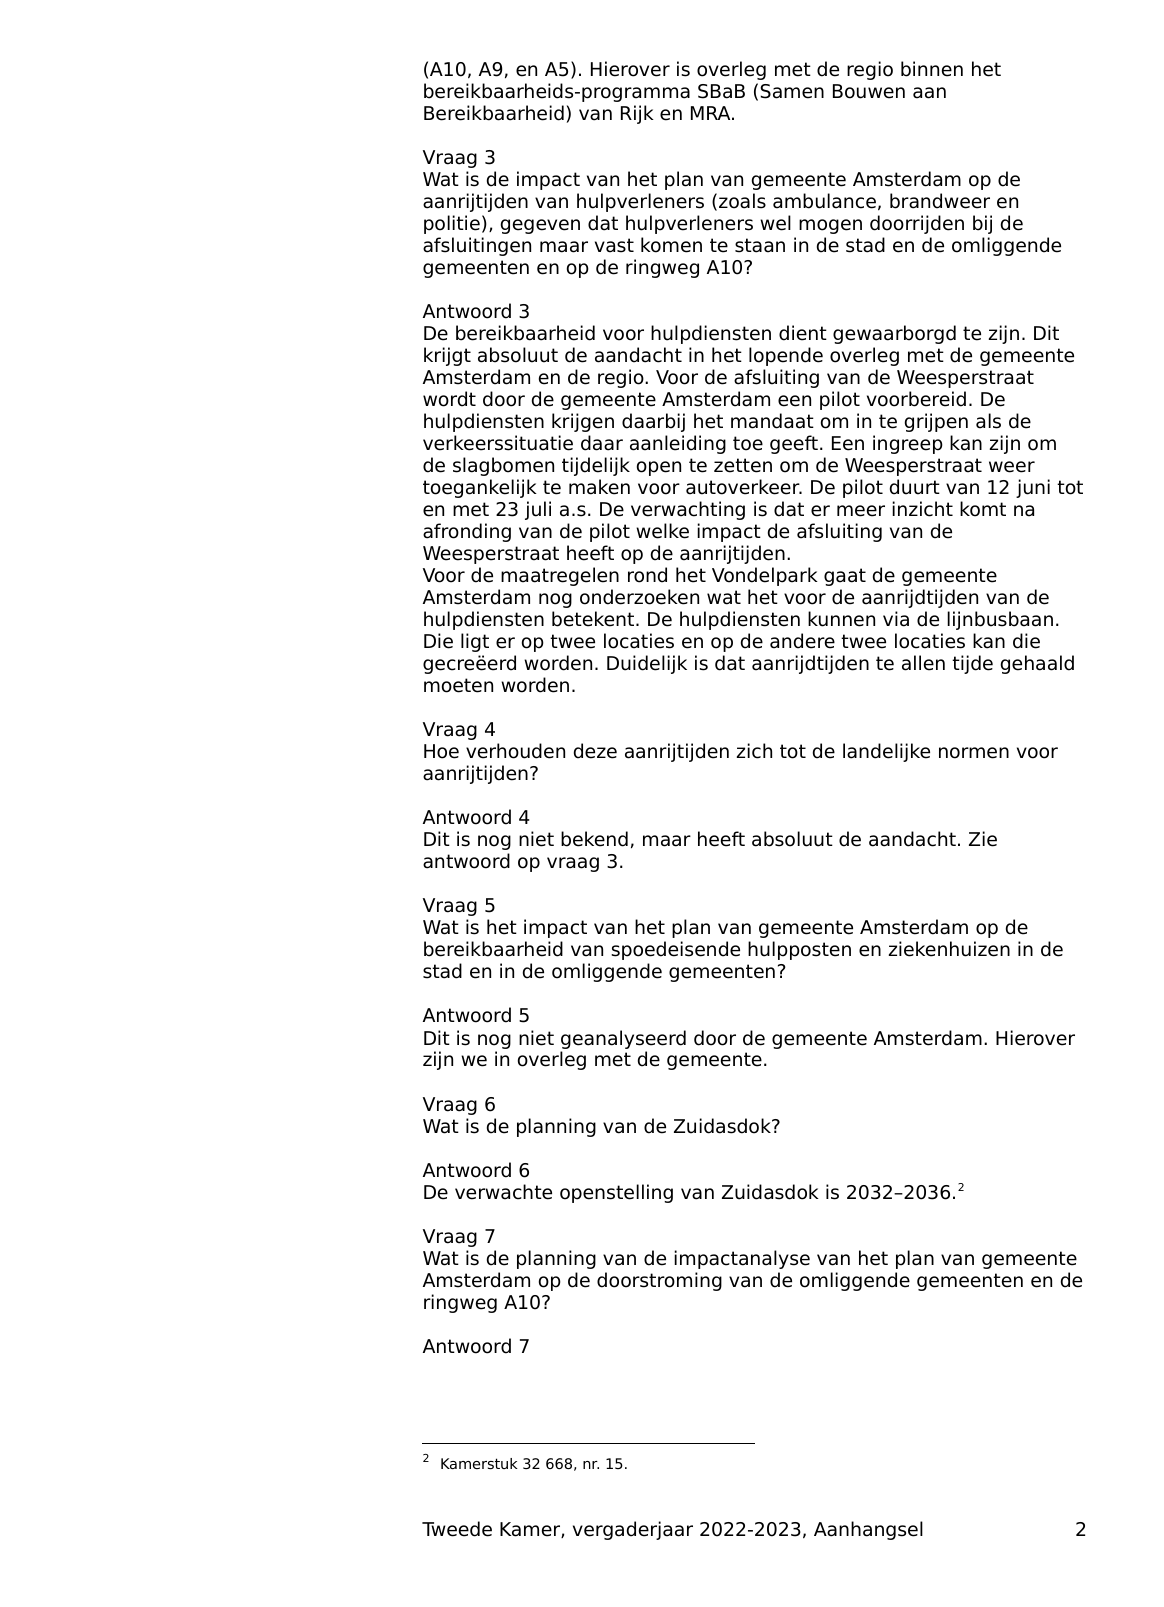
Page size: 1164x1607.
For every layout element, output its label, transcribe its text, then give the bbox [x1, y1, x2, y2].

text Antwoord 6 [422, 1160, 1087, 1182]
text Wat is de planning van de impactanalyse van het plan van gemeente Amsterdam op de doorstroming van de omliggende gemeenten en de ringweg A10? [422, 1248, 1087, 1314]
text Voor de maatregelen rond het Vondelpark gaat de gemeente Amsterdam nog onderzoeken wat het voor de aanrijdtijden van de hulpdiensten betekent. De hulpdiensten kunnen via de lijnbusbaan. Die ligt er op twee locaties en op de andere twee locaties kan die gecreëerd worden. Duidelijk is dat aanrijdtijden te allen tijde gehaald moeten worden. [422, 565, 1087, 697]
text Kamerstuk 32 668, nr. 15. [422, 1452, 1087, 1474]
text Antwoord 5 [422, 1005, 1087, 1027]
text Wat is het impact van het plan van gemeente Amsterdam op de bereikbaarheid van spoedeisende hulpposten en ziekenhuizen in de stad en in de omliggende gemeenten? [422, 917, 1087, 983]
text Wat is de planning van de Zuidasdok? [422, 1116, 1087, 1137]
text De verwachte openstelling van Zuidasdok is 2032–2036. [422, 1182, 1087, 1204]
text Antwoord 3 [422, 301, 1087, 323]
text Antwoord 7 [422, 1336, 1087, 1358]
text Hoe verhouden deze aanrijtijden zich tot de landelijke normen voor aanrijtijden? [422, 741, 1087, 785]
text (A10, A9, en A5). Hierover is overleg met de regio binnen het bereikbaarheids-programma SBaB (Samen Bouwen aan Bereikbaarheid) van Rijk en MRA. [422, 59, 1087, 125]
text Vraag 7 [422, 1226, 1087, 1248]
text Vraag 6 [422, 1093, 1087, 1116]
text Vraag 5 [422, 895, 1087, 917]
text Wat is de impact van het plan van gemeente Amsterdam op de aanrijtijden van hulpverleners (zoals ambulance, brandweer en politie), gegeven dat hulpverleners wel mogen doorrijden bij de afsluitingen maar vast komen te staan in de stad en de omliggende gemeenten en op de ringweg A10? [422, 169, 1087, 279]
text Dit is nog niet geanalyseerd door de gemeente Amsterdam. Hierover zijn we in overleg met de gemeente. [422, 1027, 1087, 1071]
text De bereikbaarheid voor hulpdiensten dient gewaarborgd te zijn. Dit krijgt absoluut de aandacht in het lopende overleg met de gemeente Amsterdam en de regio. Voor de afsluiting van de Weesperstraat wordt door de gemeente Amsterdam een pilot voorbereid. De hulpdiensten krijgen daarbij het mandaat om in te grijpen als de verkeerssituatie daar aanleiding toe geeft. Een ingreep kan zijn om de slagbomen tijdelijk open te zetten om de Weesperstraat weer toegankelijk te maken voor autoverkeer. De pilot duurt van 12 juni tot en met 23 juli a.s. De verwachting is dat er meer inzicht komt na afronding van de pilot welke impact de afsluiting van de Weesperstraat heeft op de aanrijtijden. [422, 323, 1087, 565]
text Dit is nog niet bekend, maar heeft absoluut de aandacht. Zie antwoord op vraag 3. [422, 829, 1087, 873]
text Antwoord 4 [422, 807, 1087, 829]
text Vraag 4 [422, 719, 1087, 741]
text Vraag 3 [422, 147, 1087, 169]
